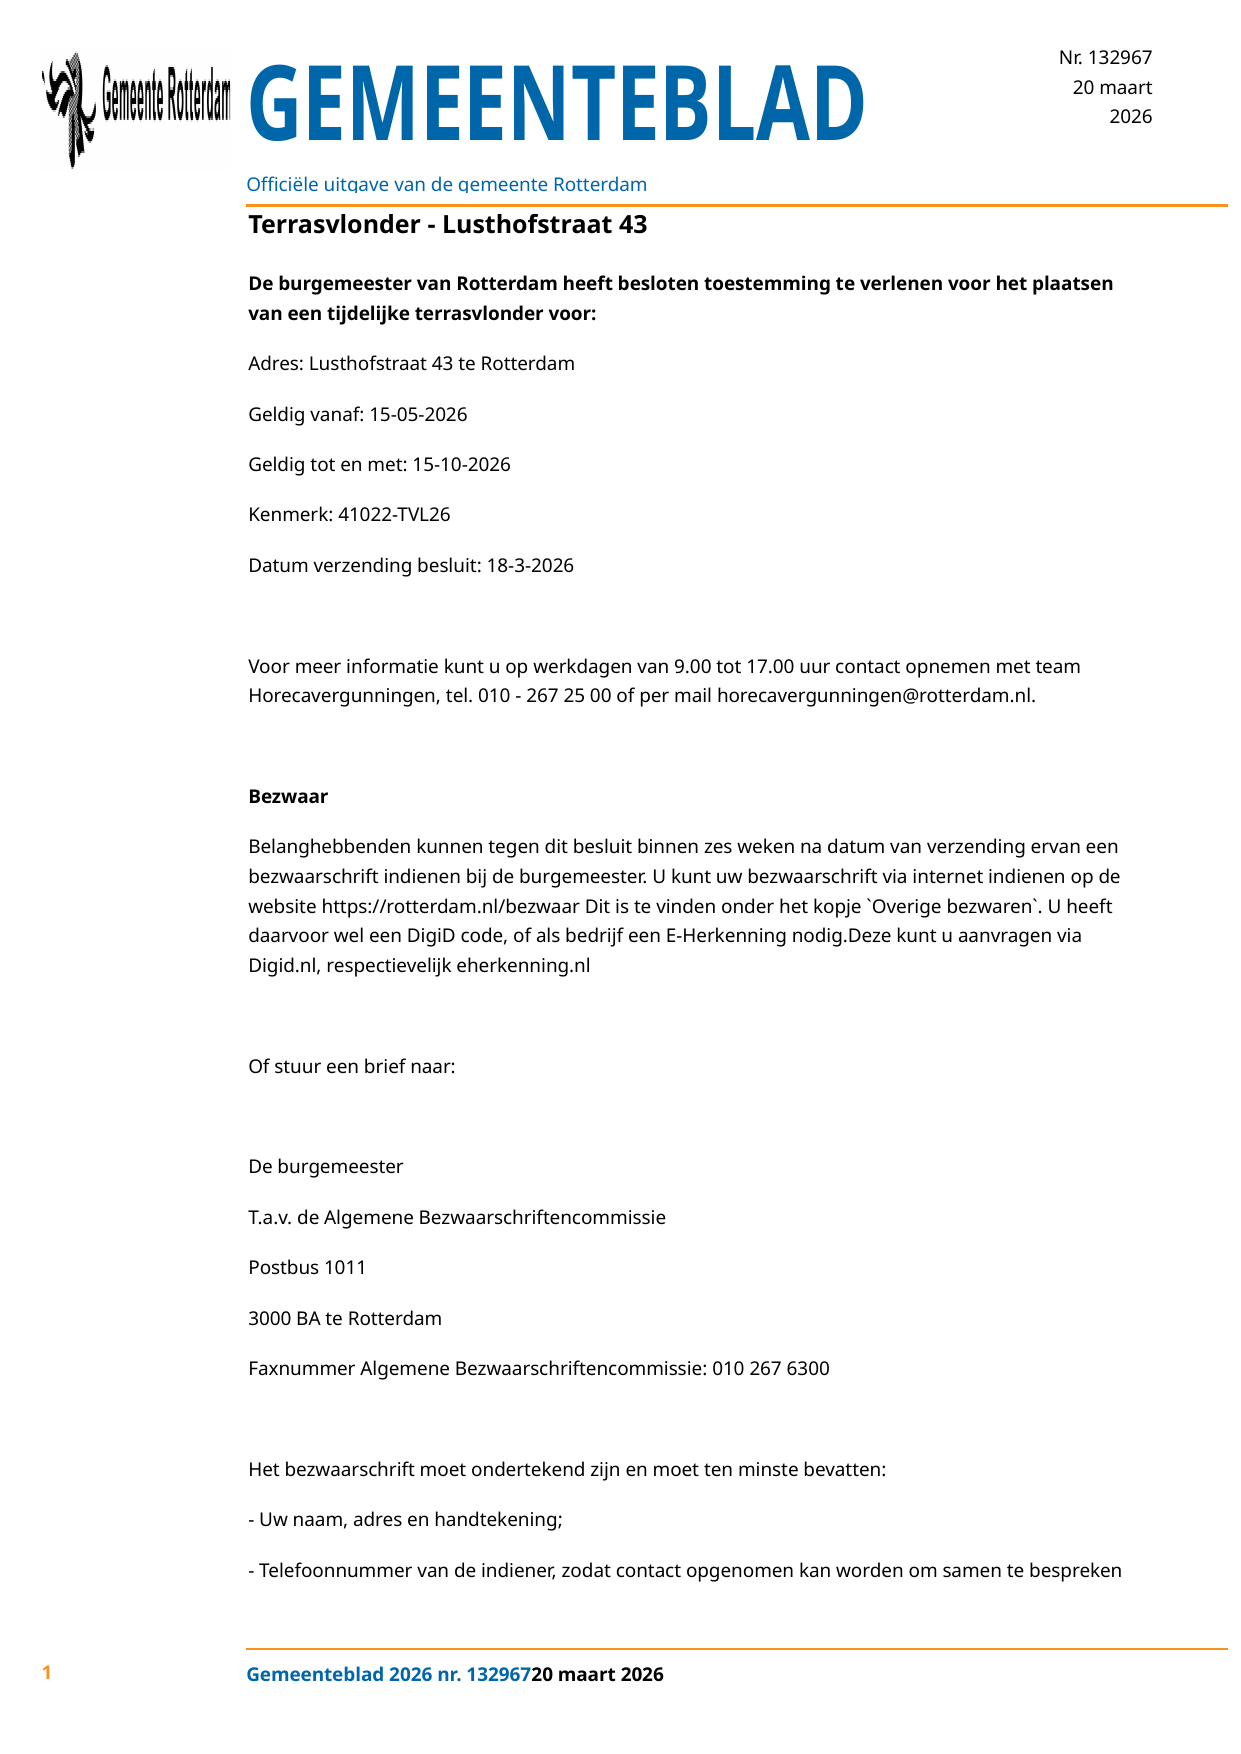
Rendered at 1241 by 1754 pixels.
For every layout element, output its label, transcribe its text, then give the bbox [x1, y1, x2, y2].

text Terrasvlonder - Lusthofstraat 43 [248, 207, 1152, 241]
text 3000 BA te Rotterdam [248, 1305, 1152, 1331]
text Faxnummer Algemene Bezwaarschriftencommissie: 010 267 6300 [248, 1355, 1152, 1381]
text Kenmerk: 41022-TVL26 [248, 502, 1152, 527]
text Of stuur een brief naar: [248, 1053, 1152, 1078]
text T.a.v. de Algemene Bezwaarschriftencommissie [248, 1204, 1152, 1230]
text Het bezwaarschrift moet ondertekend zijn en moet ten minste bevatten: [248, 1456, 1152, 1482]
picture [41, 47, 231, 172]
text Geldig tot en met: 15-10-2026 [248, 451, 1152, 477]
text Geldig vanaf: 15-05-2026 [248, 401, 1152, 426]
text De burgemeester [248, 1154, 1152, 1179]
text Datum verzending besluit: 18-3-2026 [248, 552, 1152, 578]
text Bezwaar [248, 783, 1152, 809]
text - Telefoonnummer van de indiener, zodat contact opgenomen kan worden om samen te bespreken [248, 1557, 1152, 1583]
text De burgemeester van Rotterdam heeft besloten toestemming te verlenen voor het plaatsen van een tijdelijke terrasvlonder voor: [248, 270, 1152, 326]
text Postbus 1011 [248, 1254, 1152, 1280]
text Voor meer informatie kunt u op werkdagen van 9.00 tot 17.00 uur contact opnemen met team Horecavergunningen, tel. 010 - 267 25 00 of per mail horecavergunningen@rotterdam.nl. [248, 653, 1152, 708]
text - Uw naam, adres en handtekening; [248, 1507, 1152, 1532]
text Adres: Lusthofstraat 43 te Rotterdam [248, 350, 1152, 376]
text Belanghebbenden kunnen tegen dit besluit binnen zes weken na datum van verzending ervan een bezwaarschrift indienen bij de burgemeester. U kunt uw bezwaarschrift via internet indienen op de website https://rotterdam.nl/bezwaar Dit is te vinden onder het kopje `Overige bezwaren`. U heeft daarvoor wel een DigiD code, of als bedrijf een E-Herkenning nodig.Deze kunt u aanvragen via Digid.nl, respectievelijk eherkenning.nl [248, 834, 1152, 978]
